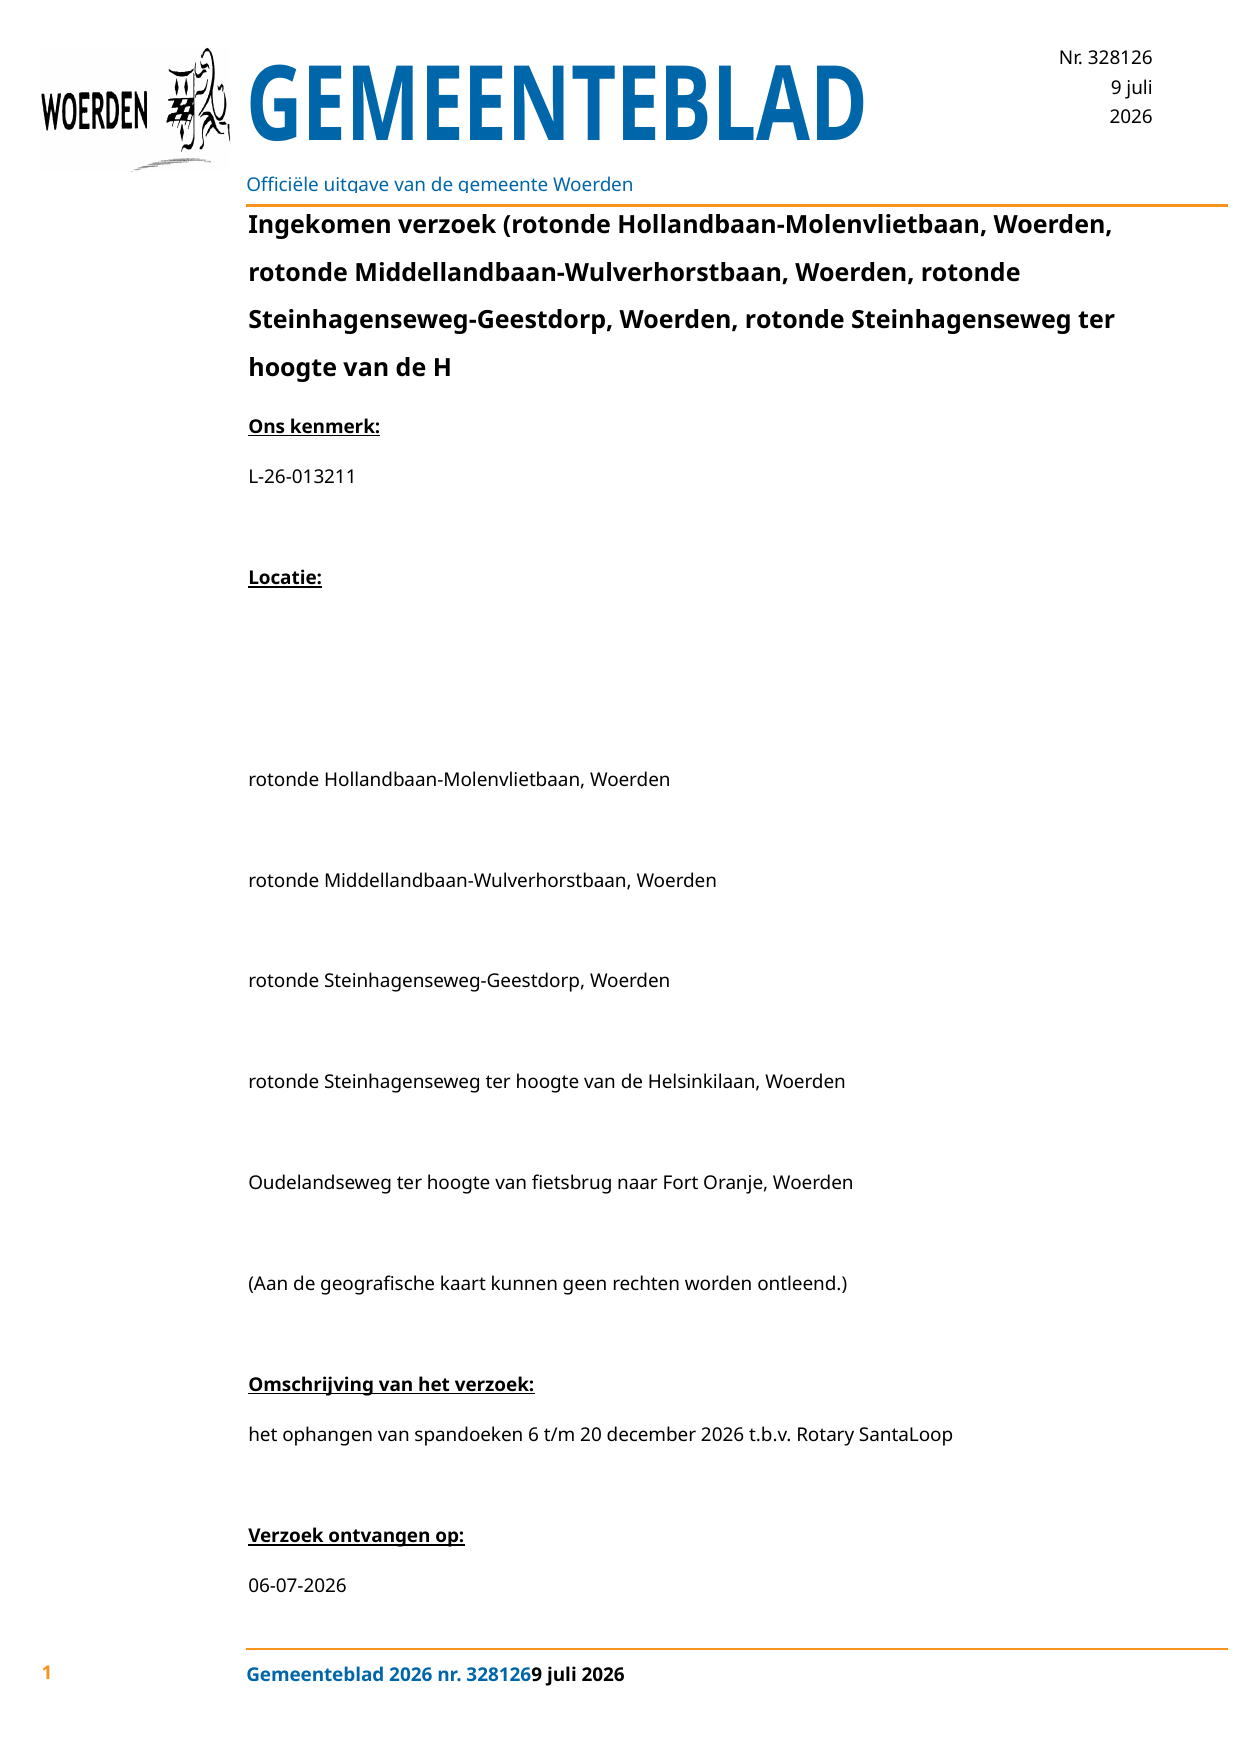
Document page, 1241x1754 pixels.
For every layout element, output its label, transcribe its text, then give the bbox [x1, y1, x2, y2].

text rotonde Steinhagenseweg-Geestdorp, Woerden [248, 968, 1152, 993]
text rotonde Hollandbaan-Molenvlietbaan, Woerden [248, 766, 1152, 792]
picture [41, 47, 231, 172]
text Locatie: [248, 564, 1152, 590]
text rotonde Steinhagenseweg ter hoogte van de Helsinkilaan, Woerden [248, 1068, 1152, 1094]
text Ingekomen verzoek (rotonde Hollandbaan-Molenvlietbaan, Woerden, rotonde Middellandbaan-Wulverhorstbaan, Woerden, rotonde Steinhagenseweg-Geestdorp, Woerden, rotonde Steinhagenseweg ter hoogte van de H [248, 207, 1152, 384]
text L-26-013211 [248, 463, 1152, 489]
text Oudelandseweg ter hoogte van fietsbrug naar Fort Oranje, Woerden [248, 1169, 1152, 1195]
text (Aan de geografische kaart kunnen geen rechten worden ontleend.) [248, 1270, 1152, 1296]
text het ophangen van spandoeken 6 t/m 20 december 2026 t.b.v. Rotary SantaLoop [248, 1421, 1152, 1447]
text 06-07-2026 [248, 1573, 1152, 1598]
text Ons kenmerk: [248, 413, 1152, 439]
text Omschrijving van het verzoek: [248, 1371, 1152, 1397]
text Verzoek ontvangen op: [248, 1522, 1152, 1548]
text rotonde Middellandbaan-Wulverhorstbaan, Woerden [248, 867, 1152, 893]
